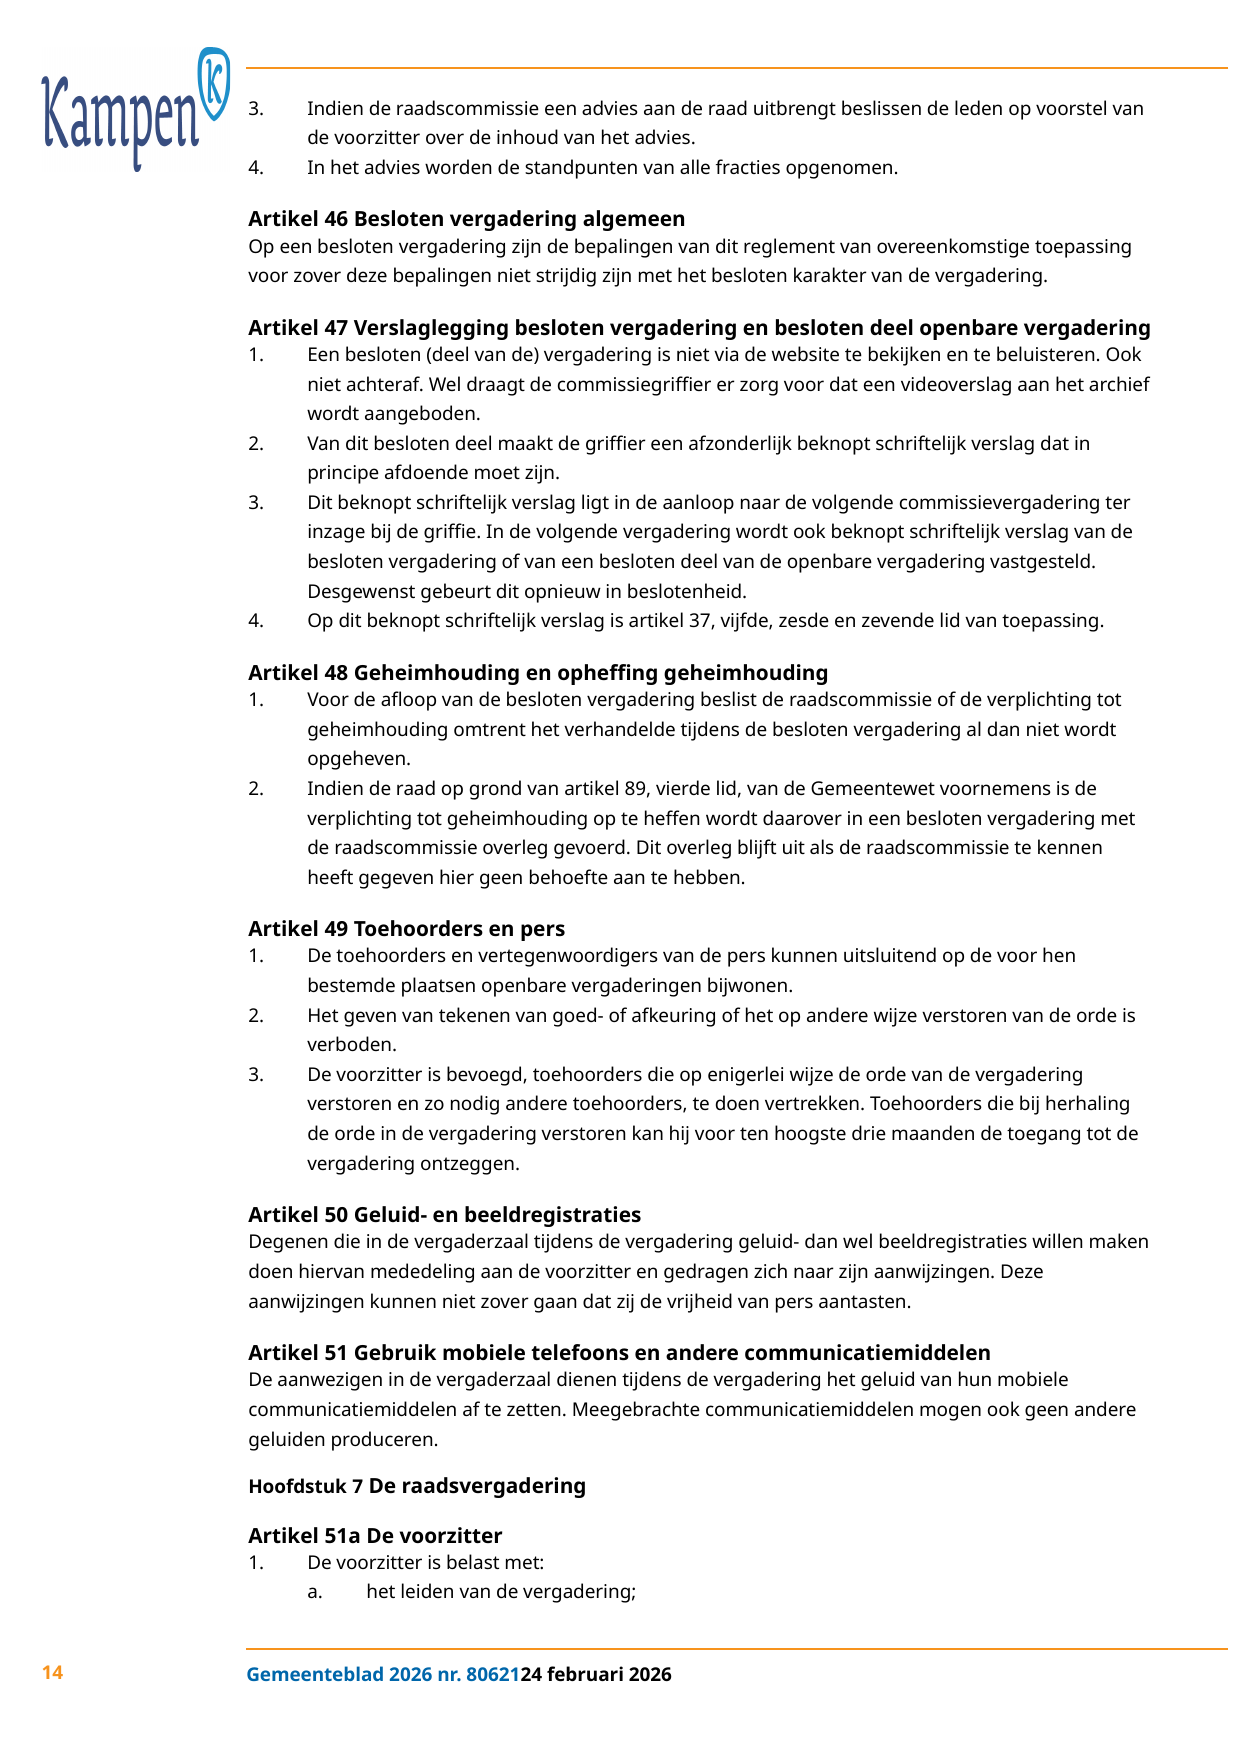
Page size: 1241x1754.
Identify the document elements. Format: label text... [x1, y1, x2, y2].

list Op dit beknopt schriftelijk verslag is artikel 37, vijfde, zesde en zevende lid van toepassing. [248, 607, 1152, 633]
list In het advies worden de standpunten van alle fracties opgenomen. [248, 154, 1152, 180]
list De voorzitter is bevoegd, toehoorders die op enigerlei wijze de orde van de vergadering verstoren en zo nodig andere toehoorders, te doen vertrekken. Toehoorders die bij herhaling de orde in de vergadering verstoren kan hij voor ten hoogste drie maanden de toegang tot de vergadering ontzeggen. [248, 1061, 1152, 1176]
list Indien de raad op grond van artikel 89, vierde lid, van de Gemeentewet voornemens is de verplichting tot geheimhouding op te heffen wordt daarover in een besloten vergadering met de raadscommissie overleg gevoerd. Dit overleg blijft uit als de raadscommissie te kennen heeft gegeven hier geen behoefte aan te hebben. [248, 775, 1152, 889]
text De aanwezigen in de vergaderzaal dienen tijdens de vergadering het geluid van hun mobiele communicatiemiddelen af te zetten. Meegebrachte communicatiemiddelen mogen ook geen andere geluiden produceren. [248, 1367, 1152, 1452]
text Artikel 47 Verslaglegging besloten vergadering en besloten deel openbare vergadering [248, 313, 1152, 341]
list Dit beknopt schriftelijk verslag ligt in de aanloop naar de volgende commissievergadering ter inzage bij de griffie. In de volgende vergadering wordt ook beknopt schriftelijk verslag van de besloten vergadering of van een besloten deel van de openbare vergadering vastgesteld. Desgewenst gebeurt dit opnieuw in beslotenheid. [248, 489, 1152, 604]
list Indien de raadscommissie een advies aan de raad uitbrengt beslissen de leden op voorstel van de voorzitter over de inhoud van het advies. [248, 95, 1152, 150]
text Artikel 50 Geluid- en beeldregistraties [248, 1200, 1152, 1229]
text Artikel 51 Gebruik mobiele telefoons en andere communicatiemiddelen [248, 1338, 1152, 1367]
text Degenen die in de vergaderzaal tijdens de vergadering geluid- dan wel beeldregistraties willen maken doen hiervan mededeling aan de voorzitter en gedragen zich naar zijn aanwijzingen. Deze aanwijzingen kunnen niet zover gaan dat zij de vrijheid van pers aantasten. [248, 1229, 1152, 1313]
text Artikel 49 Toehoorders en pers [248, 914, 1152, 943]
list Voor de afloop van de besloten vergadering beslist de raadscommissie of de verplichting tot geheimhouding omtrent het verhandelde tijdens de besloten vergadering al dan niet wordt opgeheven. [248, 686, 1152, 771]
list Een besloten (deel van de) vergadering is niet via de website te bekijken en te beluisteren. Ook niet achteraf. Wel draagt de commissiegriffier er zorg voor dat een videoverslag aan het archief wordt aangeboden. [248, 341, 1152, 426]
list Van dit besloten deel maakt de griffier een afzonderlijk beknopt schriftelijk verslag dat in principe afdoende moet zijn. [248, 430, 1152, 485]
text Artikel 51a De voorzitter [248, 1521, 1152, 1549]
list Het geven van tekenen van goed- of afkeuring of het op andere wijze verstoren van de orde is verboden. [248, 1002, 1152, 1057]
picture [41, 47, 231, 172]
text Hoofdstuk 7 De raadsvergadering [248, 1471, 1152, 1500]
list het leiden van de vergadering; [307, 1579, 1152, 1604]
text Op een besloten vergadering zijn de bepalingen van dit reglement van overeenkomstige toepassing voor zover deze bepalingen niet strijdig zijn met het besloten karakter van de vergadering. [248, 233, 1152, 288]
list De voorzitter is belast met: [248, 1549, 1152, 1575]
text Artikel 46 Besloten vergadering algemeen [248, 204, 1152, 233]
list De toehoorders en vertegenwoordigers van de pers kunnen uitsluitend op de voor hen bestemde plaatsen openbare vergaderingen bijwonen. [248, 943, 1152, 998]
text Artikel 48 Geheimhouding en opheffing geheimhouding [248, 658, 1152, 686]
